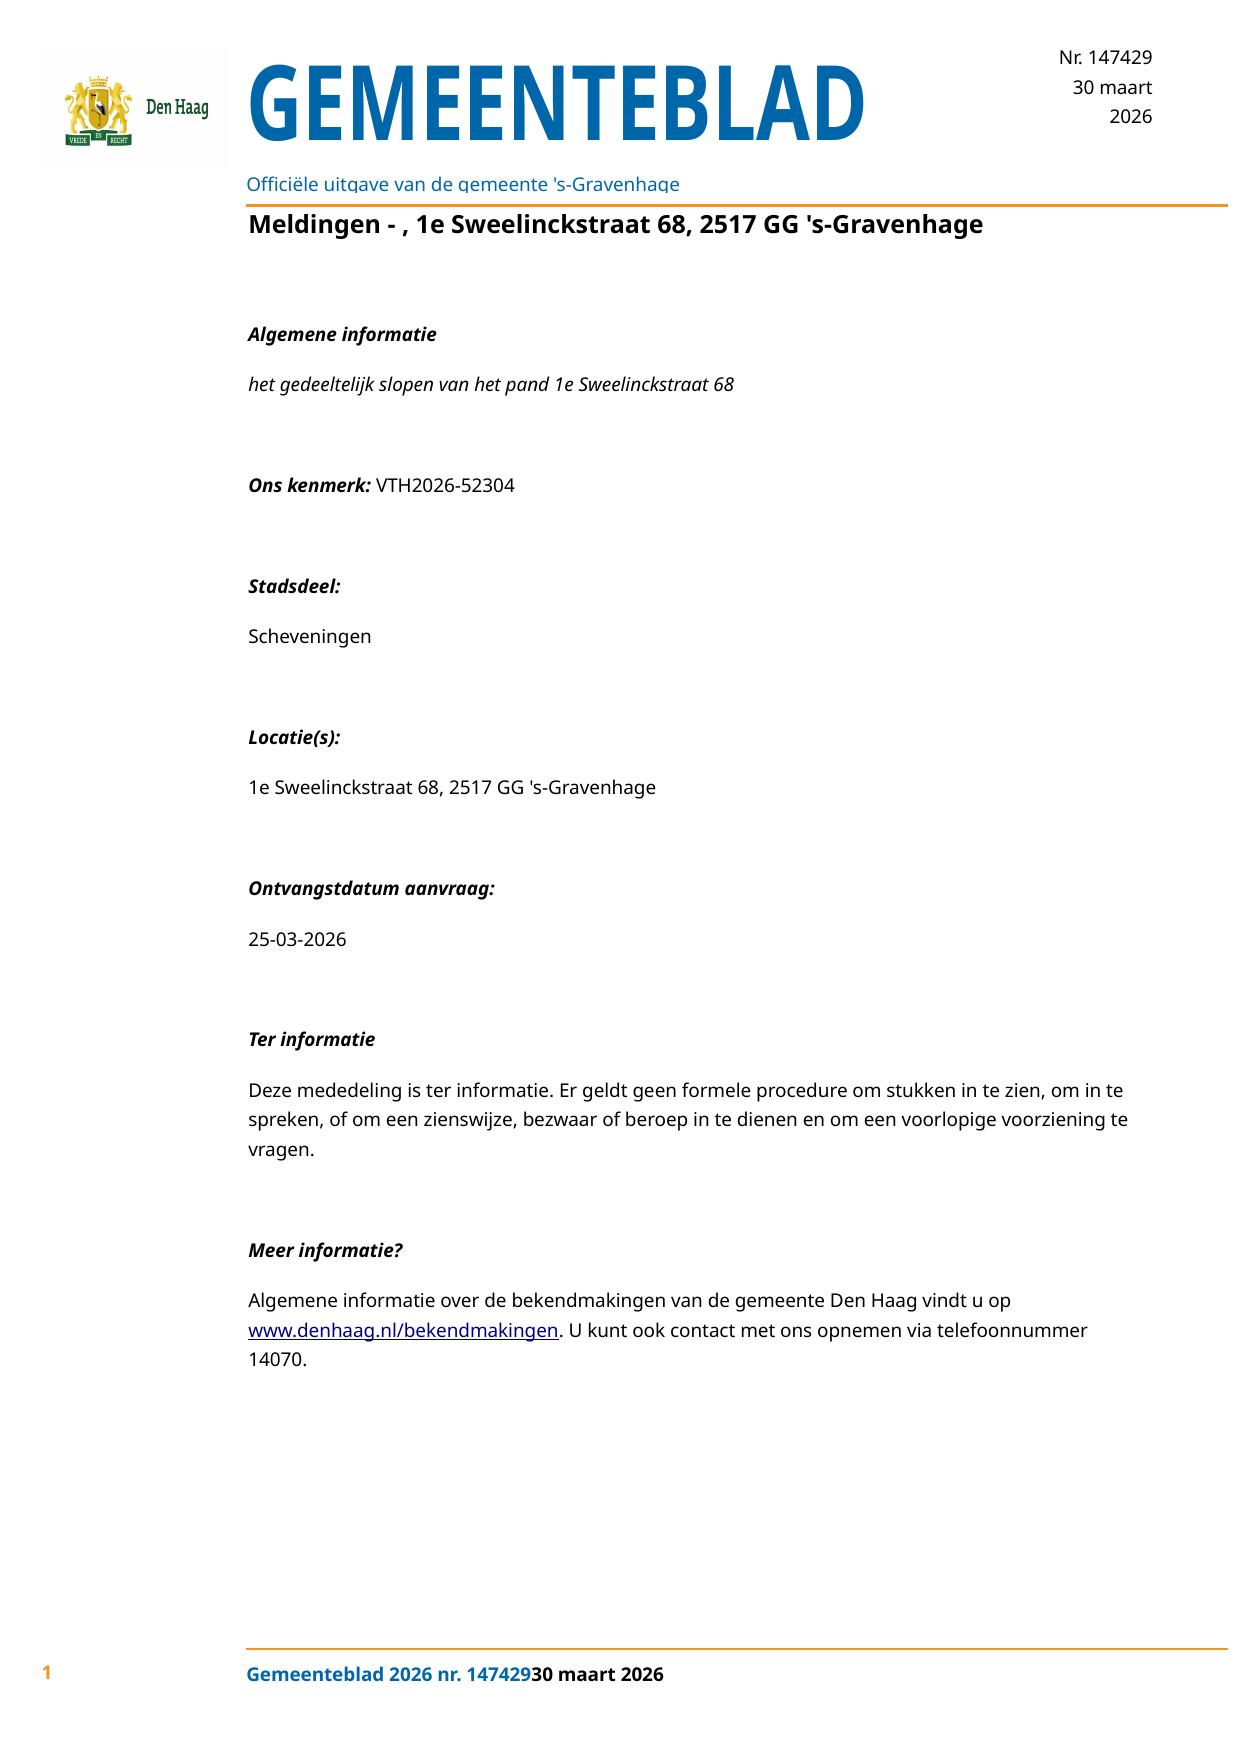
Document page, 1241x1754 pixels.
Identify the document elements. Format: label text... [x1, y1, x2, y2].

text Scheveningen [248, 623, 1152, 649]
text Ons kenmerk: VTH2026-52304 [248, 472, 1152, 498]
text Meer informatie? [248, 1237, 1152, 1263]
text 25-03-2026 [248, 926, 1152, 951]
text Deze mededeling is ter informatie. Er geldt geen formele procedure om stukken in te zien, om in te spreken, of om een zienswijze, bezwaar of beroep in te dienen en om een voorlopige voorziening te vragen. [248, 1077, 1152, 1162]
text Algemene informatie over de bekendmakingen van de gemeente Den Haag vindt u op www.denhaag.nl/bekendmakingen. U kunt ook contact met ons opnemen via telefoonnummer 14070. [248, 1287, 1152, 1372]
text Stadsdeel: [248, 573, 1152, 598]
text Locatie(s): [248, 724, 1152, 750]
text Ter informatie [248, 1027, 1152, 1052]
text Meldingen - , 1e Sweelinckstraat 68, 2517 GG 's-Gravenhage [248, 207, 1152, 241]
picture [41, 47, 231, 172]
text het gedeeltelijk slopen van het pand 1e Sweelinckstraat 68 [248, 371, 1152, 397]
text 1e Sweelinckstraat 68, 2517 GG 's-Gravenhage [248, 774, 1152, 800]
text Algemene informatie [248, 321, 1152, 346]
text Ontvangstdatum aanvraag: [248, 875, 1152, 901]
